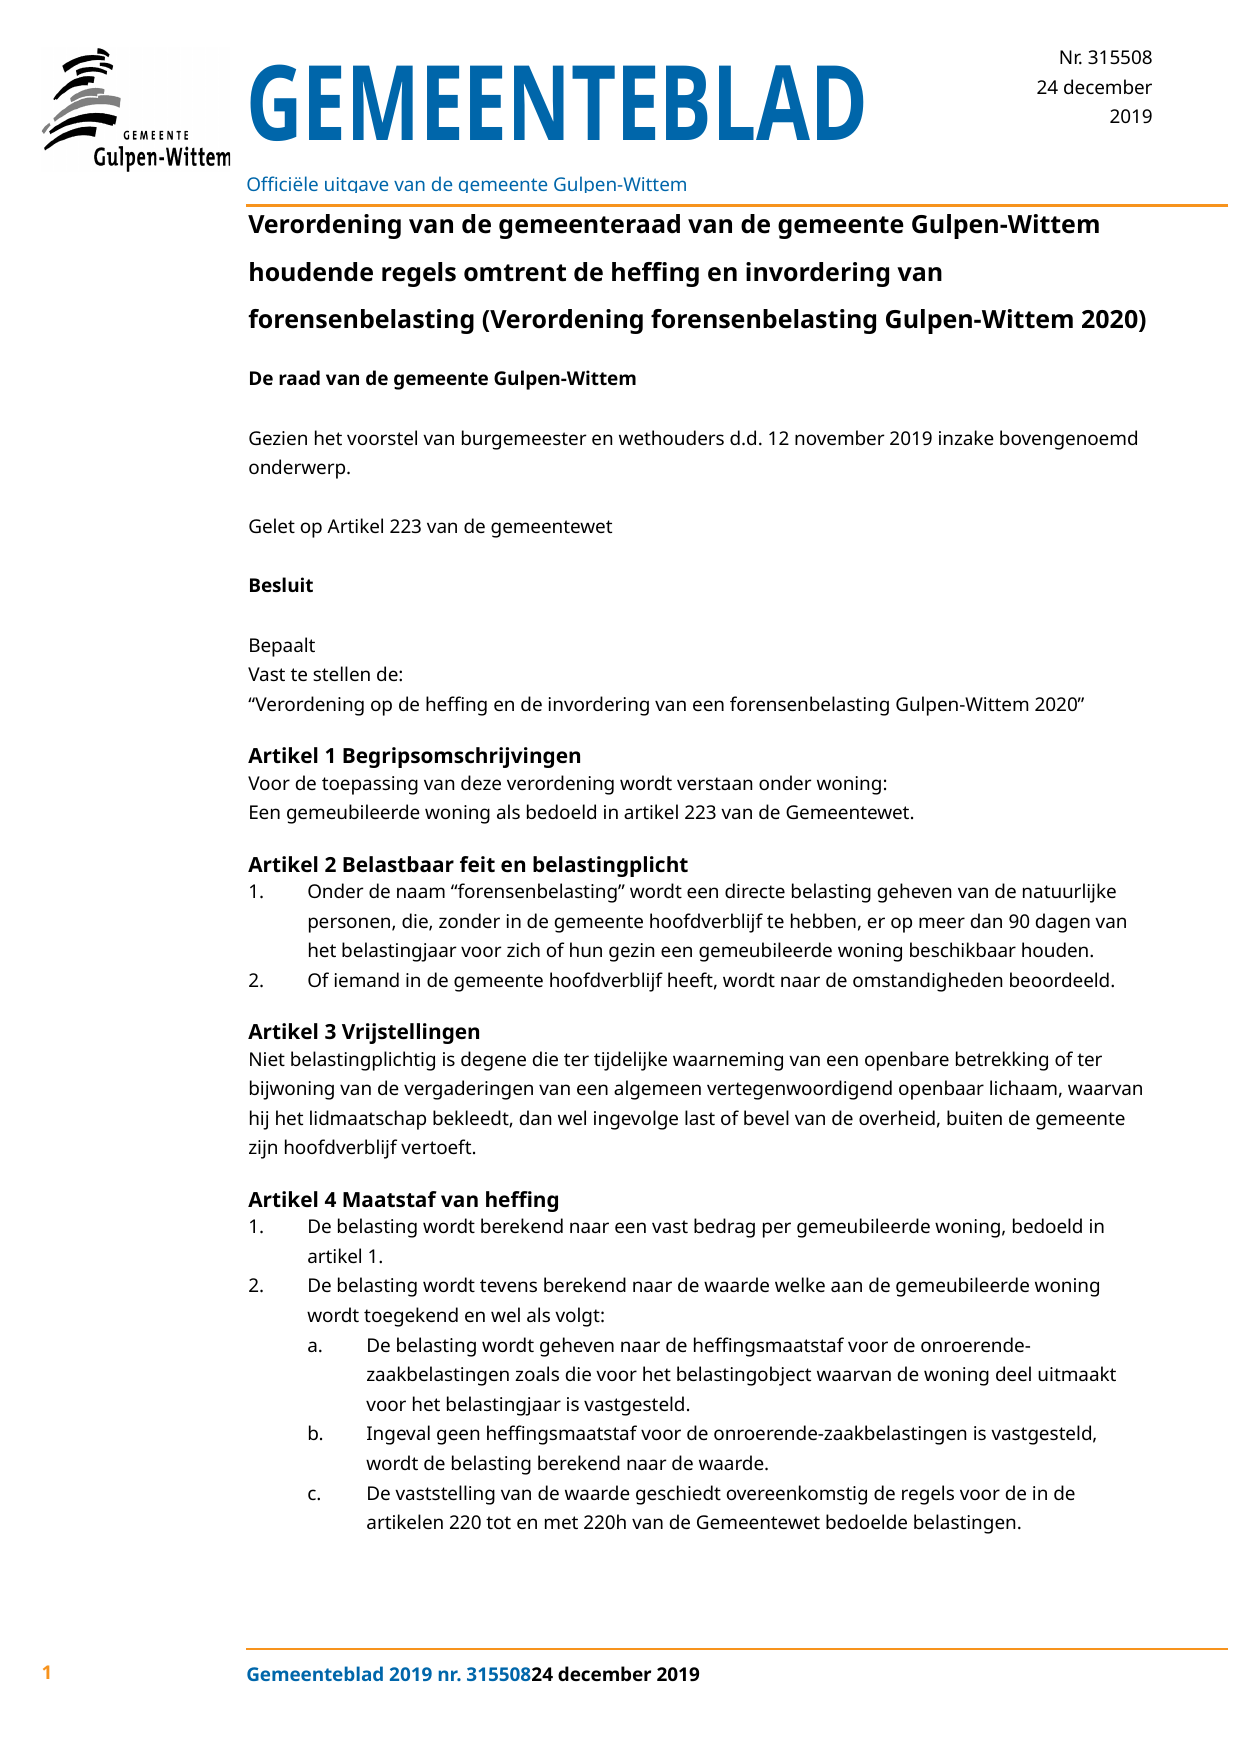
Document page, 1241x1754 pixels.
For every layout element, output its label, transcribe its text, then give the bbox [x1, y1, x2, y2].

text Artikel 1 Begripsomschrijvingen [248, 741, 1152, 770]
list De belasting wordt geheven naar de heffingsmaatstaf voor de onroerende-zaakbelastingen zoals die voor het belastingobject waarvan de woning deel uitmaakt voor het belastingjaar is vastgesteld. [307, 1332, 1152, 1417]
text Voor de toepassing van deze verordening wordt verstaan onder woning: [248, 770, 1152, 796]
list Onder de naam “forensenbelasting” wordt een directe belasting geheven van de natuurlijke personen, die, zonder in de gemeente hoofdverblijf te hebben, er op meer dan 90 dagen van het belastingjaar voor zich of hun gezin een gemeubileerde woning beschikbaar houden. [248, 878, 1152, 963]
text Artikel 3 Vrijstellingen [248, 1017, 1152, 1046]
text Artikel 4 Maatstaf van heffing [248, 1185, 1152, 1213]
text Besluit [248, 573, 1152, 598]
text Artikel 2 Belastbaar feit en belastingplicht [248, 850, 1152, 878]
text “Verordening op de heffing en de invordering van een forensenbelasting Gulpen-Wittem 2020” [248, 691, 1152, 717]
picture [41, 47, 231, 172]
list De vaststelling van de waarde geschiedt overeenkomstig de regels voor de in de artikelen 220 tot en met 220h van de Gemeentewet bedoelde belastingen. [307, 1480, 1152, 1535]
list Ingeval geen heffingsmaatstaf voor de onroerende-zaakbelastingen is vastgesteld, wordt de belasting berekend naar de waarde. [307, 1421, 1152, 1476]
text De raad van de gemeente Gulpen-Wittem [248, 366, 1152, 391]
text Vast te stellen de: [248, 661, 1152, 687]
text Bepaalt [248, 632, 1152, 657]
list De belasting wordt tevens berekend naar de waarde welke aan de gemeubileerde woning wordt toegekend en wel als volgt: [248, 1273, 1152, 1328]
text Verordening van de gemeenteraad van de gemeente Gulpen-Wittem houdende regels omtrent de heffing en invordering van forensenbelasting (Verordening forensenbelasting Gulpen-Wittem 2020) [248, 207, 1152, 336]
text Gezien het voorstel van burgemeester en wethouders d.d. 12 november 2019 inzake bovengenoemd onderwerp. [248, 425, 1152, 480]
list De belasting wordt berekend naar een vast bedrag per gemeubileerde woning, bedoeld in artikel 1. [248, 1213, 1152, 1269]
text Niet belastingplichtig is degene die ter tijdelijke waarneming van een openbare betrekking of ter bijwoning van de vergaderingen van een algemeen vertegenwoordigend openbaar lichaam, waarvan hij het lidmaatschap bekleedt, dan wel ingevolge last of bevel van de overheid, buiten de gemeente zijn hoofdverblijf vertoeft. [248, 1046, 1152, 1160]
text Gelet op Artikel 223 van de gemeentewet [248, 513, 1152, 539]
list Of iemand in de gemeente hoofdverblijf heeft, wordt naar de omstandigheden beoordeeld. [248, 967, 1152, 993]
text Een gemeubileerde woning als bedoeld in artikel 223 van de Gemeentewet. [248, 799, 1152, 825]
